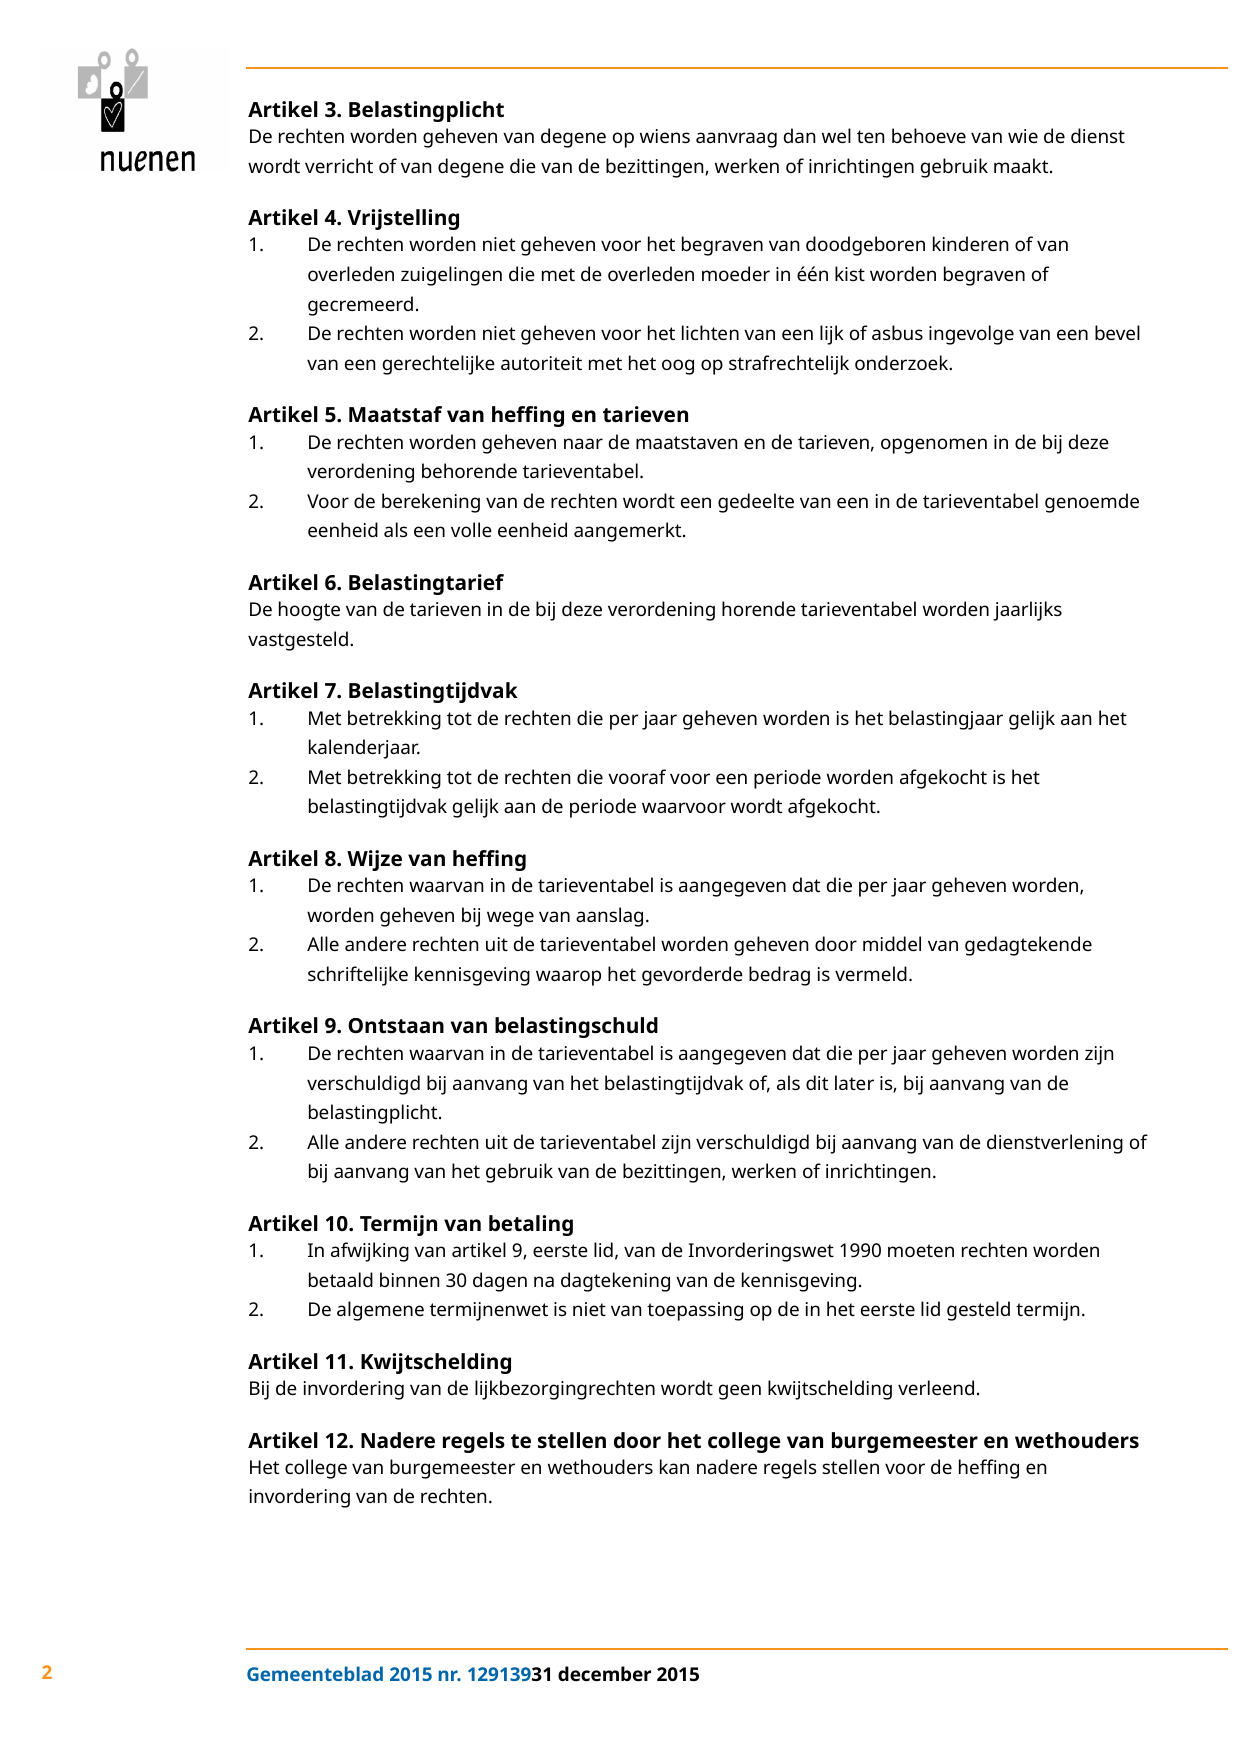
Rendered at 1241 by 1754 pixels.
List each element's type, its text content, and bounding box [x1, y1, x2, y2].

text Artikel 12. Nadere regels te stellen door het college van burgemeester en wethouders [248, 1426, 1152, 1454]
list De rechten worden niet geheven voor het lichten van een lijk of asbus ingevolge van een bevel van een gerechtelijke autoriteit met het oog op strafrechtelijk onderzoek. [248, 320, 1152, 376]
list Alle andere rechten uit de tarieventabel worden geheven door middel van gedagtekende schriftelijke kennisgeving waarop het gevorderde bedrag is vermeld. [248, 932, 1152, 987]
text Artikel 11. Kwijtschelding [248, 1347, 1152, 1375]
text De hoogte van de tarieven in de bij deze verordening horende tarieventabel worden jaarlijks vastgesteld. [248, 596, 1152, 652]
text Artikel 3. Belastingplicht [248, 95, 1152, 123]
list Voor de berekening van de rechten wordt een gedeelte van een in de tarieventabel genoemde eenheid als een volle eenheid aangemerkt. [248, 488, 1152, 543]
list De rechten waarvan in de tarieventabel is aangegeven dat die per jaar geheven worden zijn verschuldigd bij aanvang van het belastingtijdvak of, als dit later is, bij aanvang van de belastingplicht. [248, 1040, 1152, 1125]
list De algemene termijnenwet is niet van toepassing op de in het eerste lid gesteld termijn. [248, 1296, 1152, 1322]
text Het college van burgemeester en wethouders kan nadere regels stellen voor de heffing en invordering van de rechten. [248, 1454, 1152, 1509]
list Met betrekking tot de rechten die per jaar geheven worden is het belastingjaar gelijk aan het kalenderjaar. [248, 705, 1152, 760]
picture [41, 47, 231, 172]
text Artikel 5. Maatstaf van heffing en tarieven [248, 400, 1152, 429]
text Artikel 8. Wijze van heffing [248, 844, 1152, 872]
text Artikel 7. Belastingtijdvak [248, 676, 1152, 705]
list Met betrekking tot de rechten die vooraf voor een periode worden afgekocht is het belastingtijdvak gelijk aan de periode waarvoor wordt afgekocht. [248, 764, 1152, 819]
list De rechten worden niet geheven voor het begraven van doodgeboren kinderen of van overleden zuigelingen die met de overleden moeder in één kist worden begraven of gecremeerd. [248, 232, 1152, 317]
text Artikel 9. Ontstaan van belastingschuld [248, 1012, 1152, 1040]
text Artikel 10. Termijn van betaling [248, 1209, 1152, 1237]
text Bij de invordering van de lijkbezorgingrechten wordt geen kwijtschelding verleend. [248, 1375, 1152, 1401]
text Artikel 4. Vrijstelling [248, 203, 1152, 232]
list Alle andere rechten uit de tarieventabel zijn verschuldigd bij aanvang van de dienstverlening of bij aanvang van het gebruik van de bezittingen, werken of inrichtingen. [248, 1129, 1152, 1184]
list De rechten waarvan in de tarieventabel is aangegeven dat die per jaar geheven worden, worden geheven bij wege van aanslag. [248, 872, 1152, 928]
text De rechten worden geheven van degene op wiens aanvraag dan wel ten behoeve van wie de dienst wordt verricht of van degene die van de bezittingen, werken of inrichtingen gebruik maakt. [248, 123, 1152, 178]
list In afwijking van artikel 9, eerste lid, van de Invorderingswet 1990 moeten rechten worden betaald binnen 30 dagen na dagtekening van de kennisgeving. [248, 1237, 1152, 1293]
text Artikel 6. Belastingtarief [248, 568, 1152, 596]
list De rechten worden geheven naar de maatstaven en de tarieven, opgenomen in de bij deze verordening behorende tarieventabel. [248, 429, 1152, 484]
